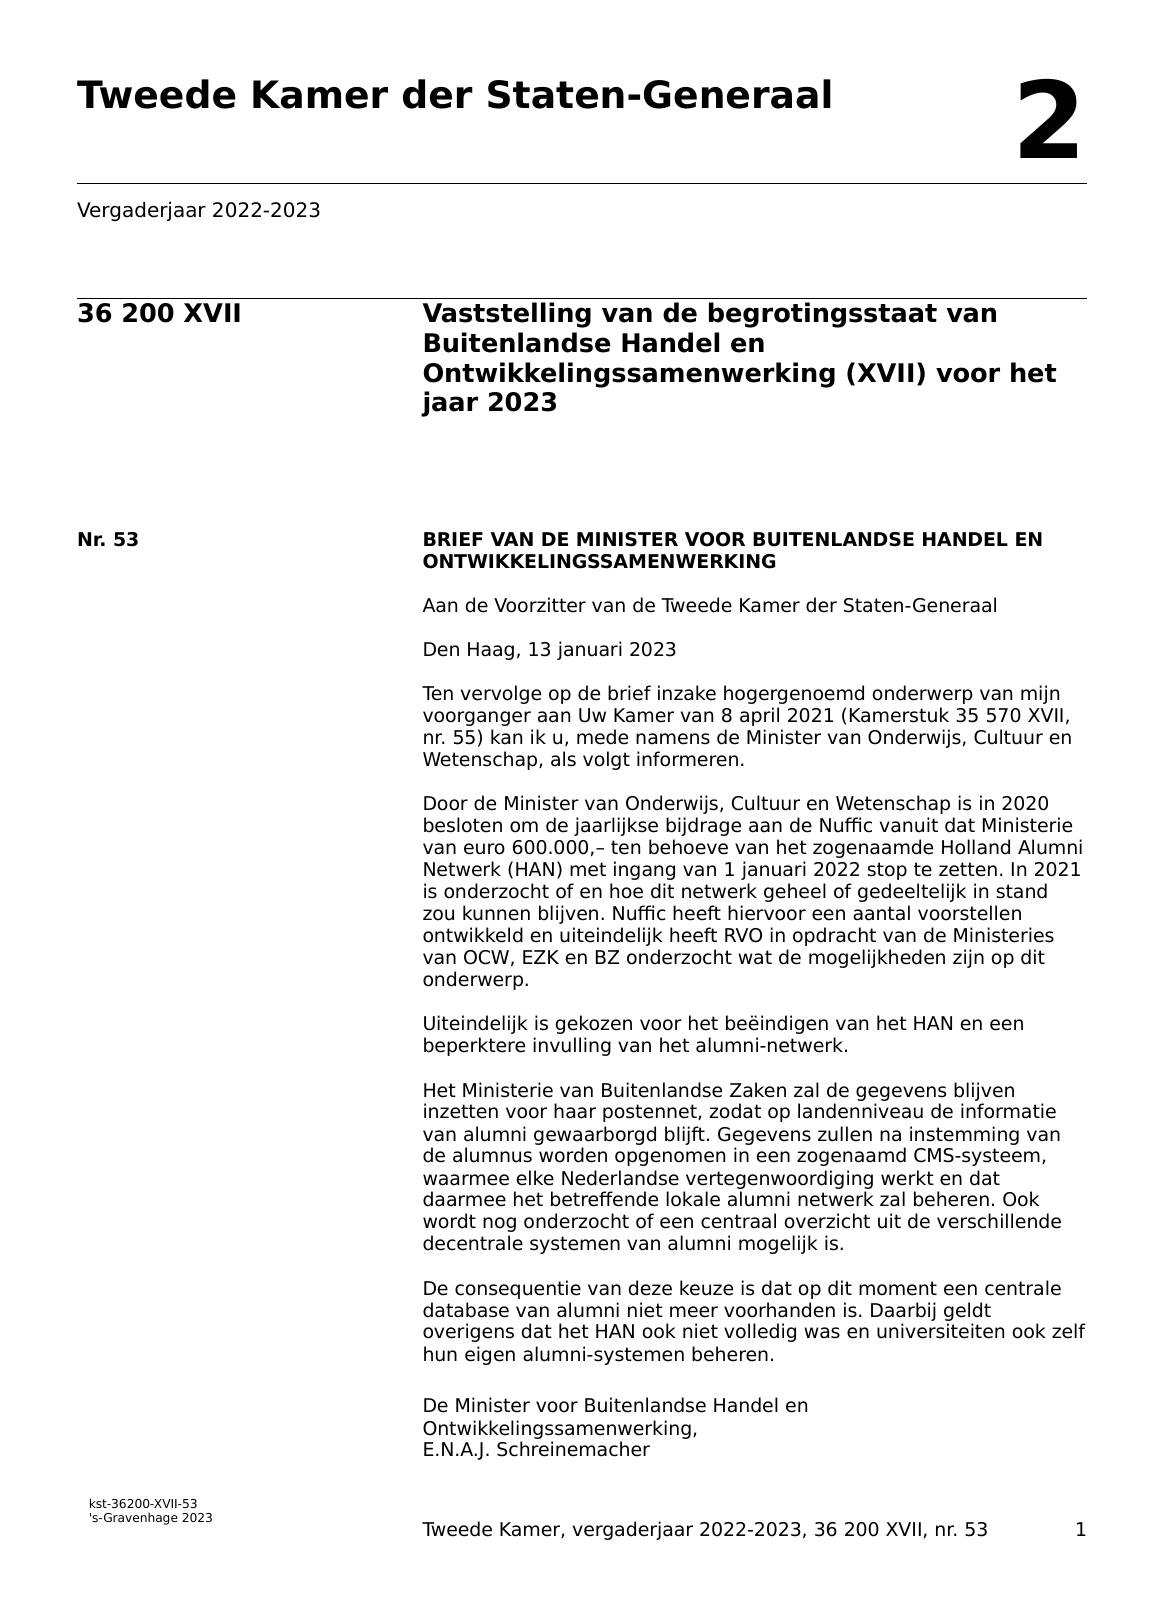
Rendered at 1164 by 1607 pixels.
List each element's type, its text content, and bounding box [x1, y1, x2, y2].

text kst-36200-XVII-53 [88, 1497, 323, 1511]
text Ten vervolge op de brief inzake hogergenoemd onderwerp van mijn voorganger aan Uw Kamer van 8 april 2021 (Kamerstuk 35 570 XVII, nr. 55) kan ik u, mede namens de Minister van Onderwijs, Cultuur en Wetenschap, als volgt informeren. [422, 683, 1087, 771]
table_cell Vergaderjaar 2022-2023 [77, 184, 1087, 298]
table_header 2 [886, 59, 1087, 183]
table_header Tweede Kamer der Staten-Generaal [77, 59, 886, 183]
text Door de Minister van Onderwijs, Cultuur en Wetenschap is in 2020 besloten om de jaarlijkse bijdrage aan de Nuffic vanuit dat Ministerie van euro 600.000,– ten behoeve van het zogenaamde Holland Alumni Netwerk (HAN) met ingang van 1 januari 2022 stop te zetten. In 2021 is onderzocht of en hoe dit netwerk geheel of gedeeltelijk in stand zou kunnen blijven. Nuffic heeft hiervoor een aantal voorstellen ontwikkeld en uiteindelijk heeft RVO in opdracht van de Ministeries van OCW, EZK en BZ onderzocht wat de mogelijkheden zijn op dit onderwerp. [422, 793, 1087, 991]
text Uiteindelijk is gekozen voor het beëindigen van het HAN en een beperktere invulling van het alumni-netwerk. [422, 1013, 1087, 1057]
subtitle 36 200 XVII Vaststelling van de begrotingsstaat van Buitenlandse Handel en Ontwikkelingssamenwerking (XVII) voor het jaar 2023 [77, 299, 1087, 418]
text De consequentie van deze keuze is dat op dit moment een centrale database van alumni niet meer voorhanden is. Daarbij geldt overigens dat het HAN ook niet volledig was en universiteiten ook zelf hun eigen alumni-systemen beheren. [422, 1277, 1087, 1365]
subtitle Nr. 53 BRIEF VAN DE MINISTER VOOR BUITENLANDSE HANDEL EN ONTWIKKELINGSSAMENWERKING [77, 529, 1087, 573]
text Aan de Voorzitter van de Tweede Kamer der Staten-Generaal [422, 595, 1087, 617]
text Het Ministerie van Buitenlandse Zaken zal de gegevens blijven inzetten voor haar postennet, zodat op landenniveau de informatie van alumni gewaarborgd blijft. Gegevens zullen na instemming van de alumnus worden opgenomen in een zogenaamd CMS-systeem, waarmee elke Nederlandse vertegenwoordiging werkt en dat daarmee het betreffende lokale alumni netwerk zal beheren. Ook wordt nog onderzocht of een centraal overzicht uit de verschillende decentrale systemen van alumni mogelijk is. [422, 1079, 1087, 1255]
text De Minister voor Buitenlandse Handel en Ontwikkelingssamenwerking, E.N.A.J. Schreinemacher [422, 1395, 1087, 1461]
text 's-Gravenhage 2023 [88, 1511, 323, 1525]
text Den Haag, 13 januari 2023 [422, 639, 1087, 661]
